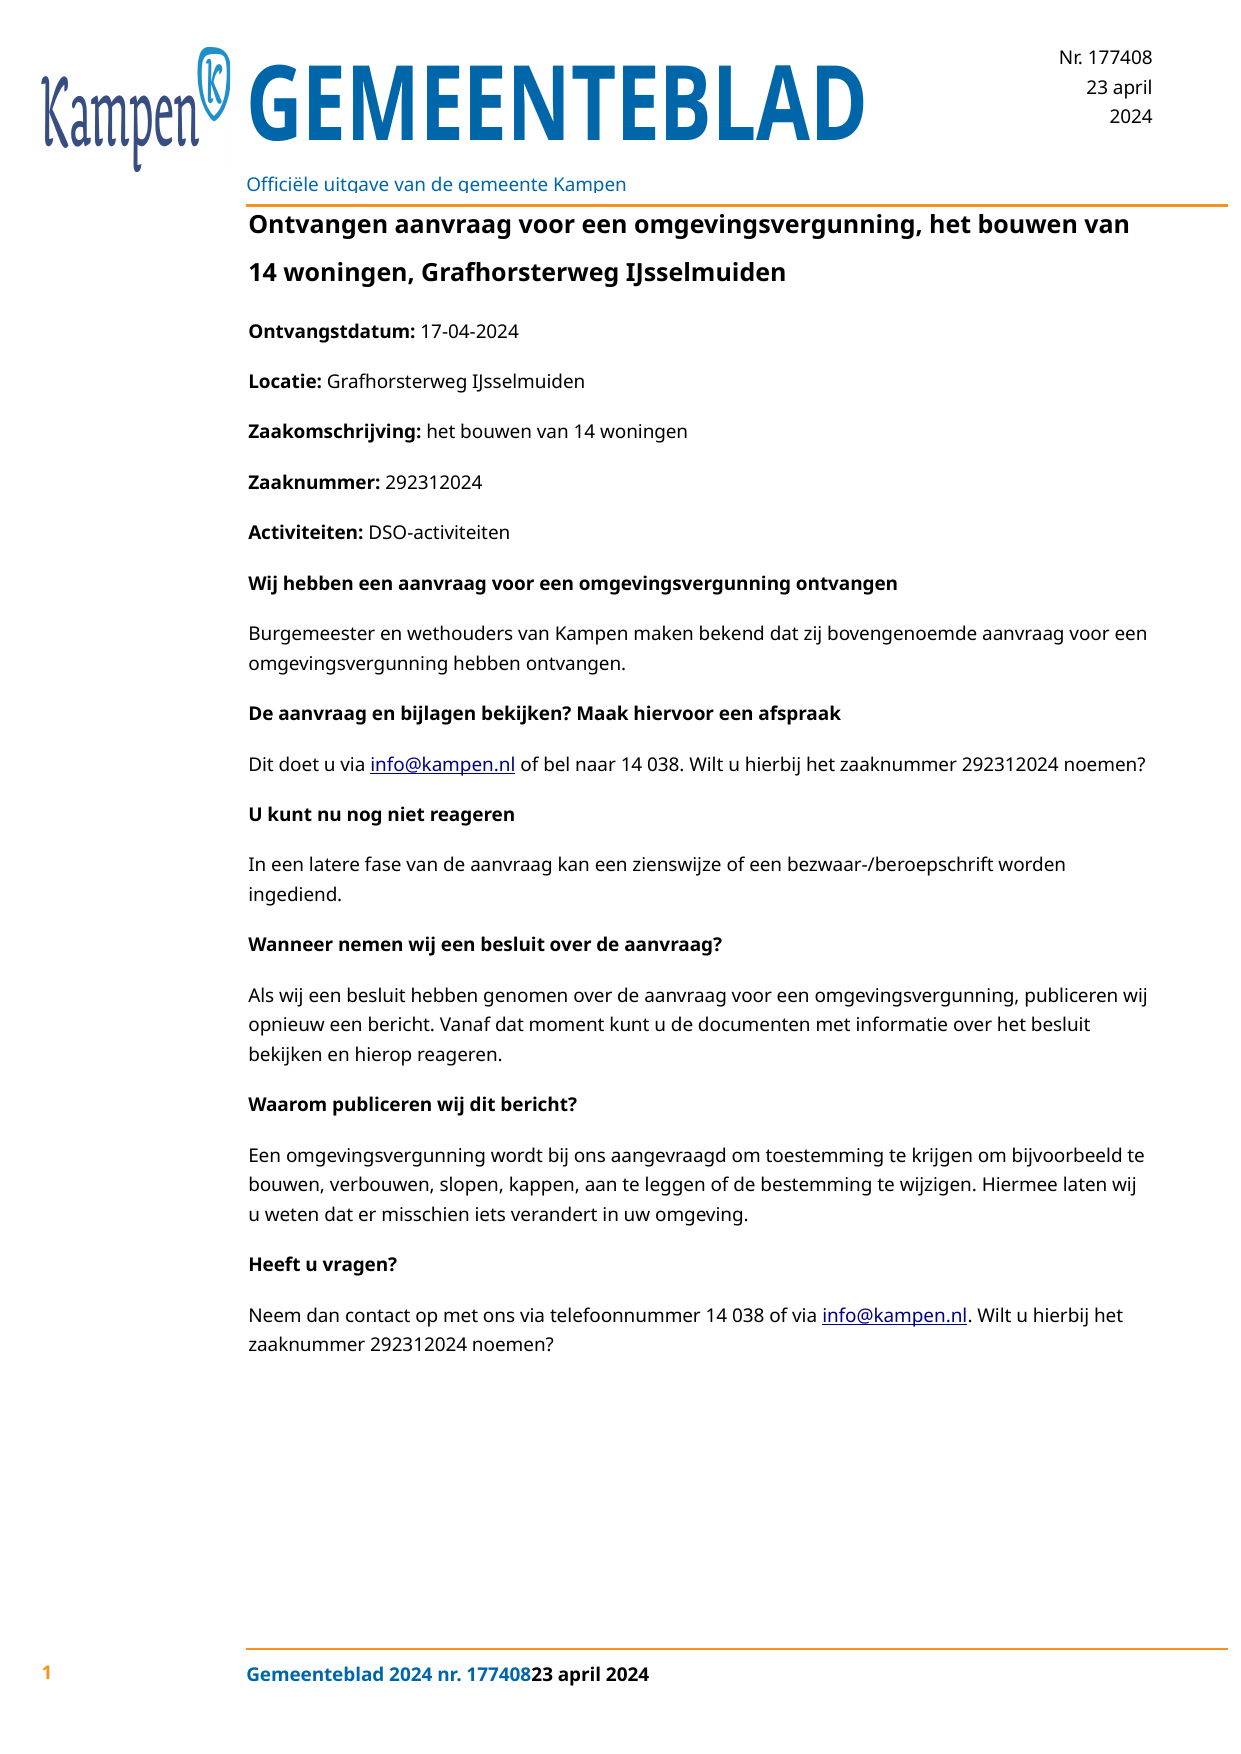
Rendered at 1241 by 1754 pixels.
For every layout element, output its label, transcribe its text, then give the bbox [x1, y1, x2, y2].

text De aanvraag en bijlagen bekijken? Maak hiervoor een afspraak [248, 700, 1152, 726]
text Wij hebben een aanvraag voor een omgevingsvergunning ontvangen [248, 570, 1152, 596]
text Dit doet u via info@kampen.nl of bel naar 14 038. Wilt u hierbij het zaaknummer 292312024 noemen? [248, 751, 1152, 777]
text In een latere fase van de aanvraag kan een zienswijze of een bezwaar-/beroepschrift worden ingediend. [248, 852, 1152, 907]
text Een omgevingsvergunning wordt bij ons aangevraagd om toestemming te krijgen om bijvoorbeeld te bouwen, verbouwen, slopen, kappen, aan te leggen of de bestemming te wijzigen. Hiermee laten wij u weten dat er misschien iets verandert in uw omgeving. [248, 1142, 1152, 1227]
text Activiteiten: DSO-activiteiten [248, 519, 1152, 545]
text Als wij een besluit hebben genomen over de aanvraag voor een omgevingsvergunning, publiceren wij opnieuw een bericht. Vanaf dat moment kunt u de documenten met informatie over het besluit bekijken en hierop reageren. [248, 982, 1152, 1067]
text Zaaknummer: 292312024 [248, 469, 1152, 495]
text Wanneer nemen wij een besluit over de aanvraag? [248, 932, 1152, 957]
text Waarom publiceren wij dit bericht? [248, 1092, 1152, 1117]
text Heeft u vragen? [248, 1252, 1152, 1277]
text Locatie: Grafhorsterweg IJsselmuiden [248, 368, 1152, 394]
text Neem dan contact op met ons via telefoonnummer 14 038 of via info@kampen.nl. Wilt u hierbij het zaaknummer 292312024 noemen? [248, 1302, 1152, 1357]
picture [41, 47, 231, 172]
text U kunt nu nog niet reageren [248, 801, 1152, 827]
text Burgemeester en wethouders van Kampen maken bekend dat zij bovengenoemde aanvraag voor een omgevingsvergunning hebben ontvangen. [248, 620, 1152, 676]
text Zaakomschrijving: het bouwen van 14 woningen [248, 419, 1152, 444]
text Ontvangen aanvraag voor een omgevingsvergunning, het bouwen van 14 woningen, Grafhorsterweg IJsselmuiden [248, 207, 1152, 288]
text Ontvangstdatum: 17-04-2024 [248, 318, 1152, 344]
